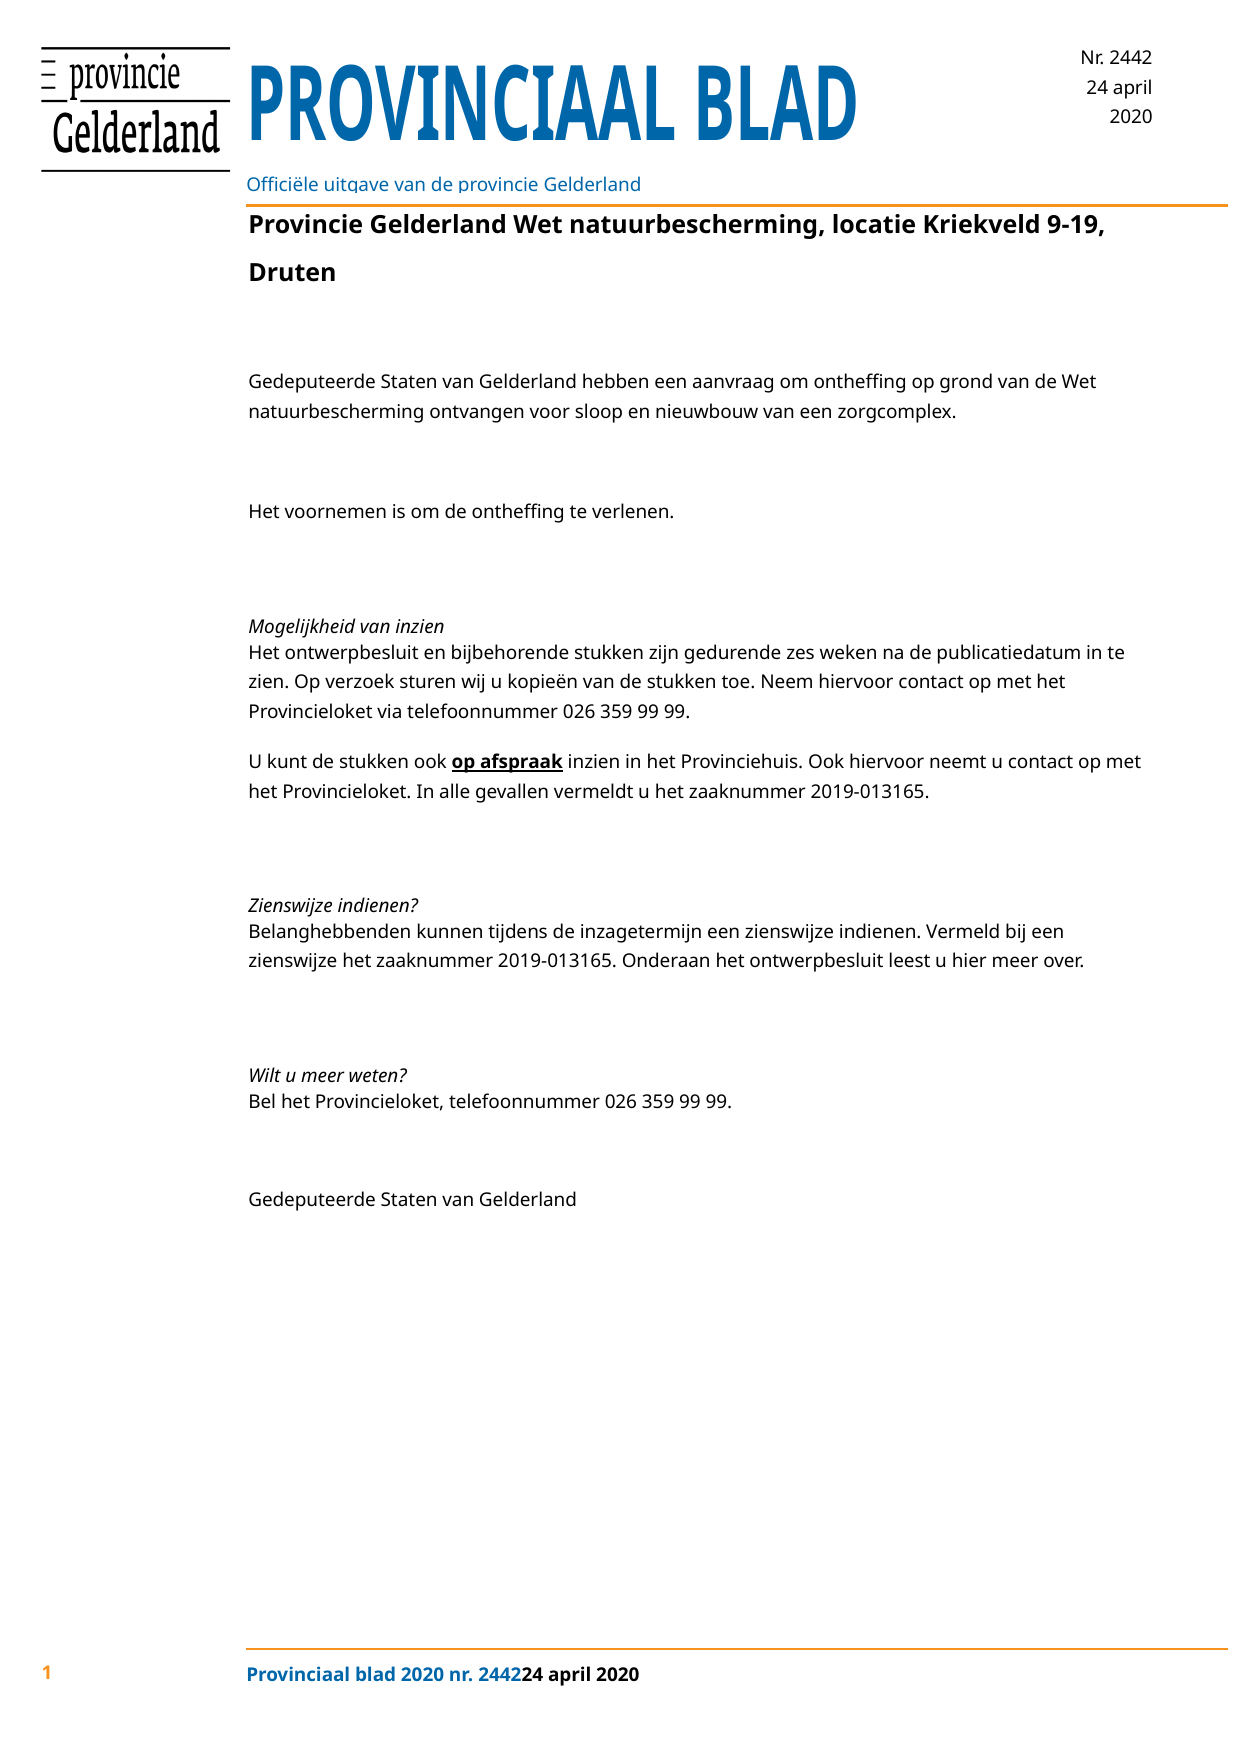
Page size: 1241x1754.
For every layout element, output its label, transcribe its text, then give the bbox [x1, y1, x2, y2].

text Wilt u meer weten? [248, 1062, 1152, 1088]
text Belanghebbenden kunnen tijdens de inzagetermijn een zienswijze indienen. Vermeld bij een zienswijze het zaaknummer 2019-013165. Onderaan het ontwerpbesluit leest u hier meer over. [248, 918, 1152, 973]
text Provincie Gelderland Wet natuurbescherming, locatie Kriekveld 9-19, Druten [248, 207, 1152, 288]
text Mogelijkheid van inzien [248, 613, 1152, 639]
text Het ontwerpbesluit en bijbehorende stukken zijn gedurende zes weken na de publicatiedatum in te zien. Op verzoek sturen wij u kopieën van de stukken toe. Neem hiervoor contact op met het Provincieloket via telefoonnummer 026 359 99 99. [248, 639, 1152, 724]
picture [41, 47, 231, 172]
text Zienswijze indienen? [248, 892, 1152, 918]
text Gedeputeerde Staten van Gelderland [248, 1186, 1152, 1212]
text Het voornemen is om de ontheffing te verlenen. [248, 499, 1152, 524]
text Gedeputeerde Staten van Gelderland hebben een aanvraag om ontheffing op grond van de Wet natuurbescherming ontvangen voor sloop en nieuwbouw van een zorgcomplex. [248, 368, 1152, 424]
text Bel het Provincieloket, telefoonnummer 026 359 99 99. [248, 1088, 1152, 1113]
text U kunt de stukken ook op afspraak inzien in het Provinciehuis. Ook hiervoor neemt u contact op met het Provincieloket. In alle gevallen vermeldt u het zaaknummer 2019-013165. [248, 748, 1152, 804]
